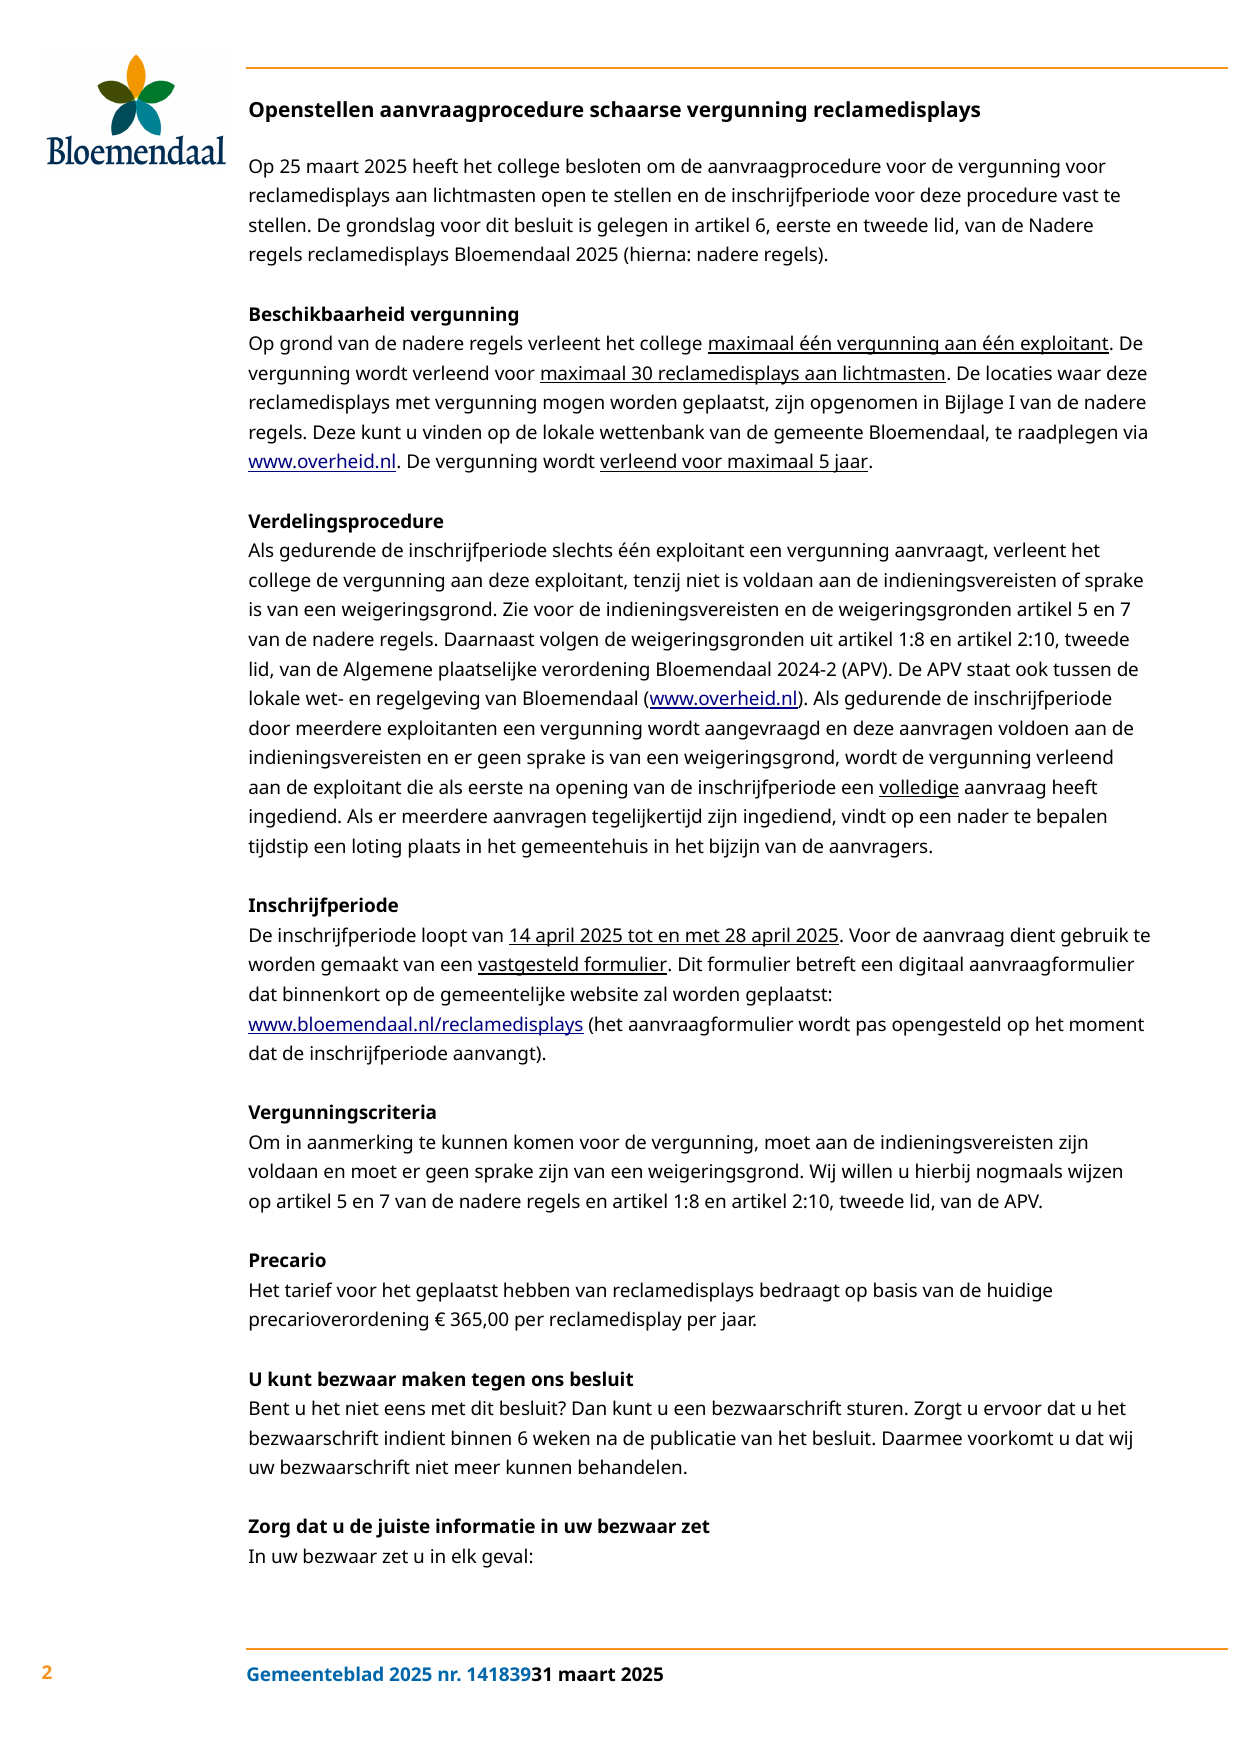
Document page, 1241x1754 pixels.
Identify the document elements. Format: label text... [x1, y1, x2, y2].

text Vergunningscriteria [248, 1099, 1152, 1125]
text Inschrijfperiode [248, 892, 1152, 918]
text Verdelingsprocedure [248, 508, 1152, 534]
picture [41, 47, 231, 172]
text Precario [248, 1247, 1152, 1273]
text Openstellen aanvraagprocedure schaarse vergunning reclamedisplays [248, 95, 1152, 123]
text Het tarief voor het geplaatst hebben van reclamedisplays bedraagt op basis van de huidige precarioverordening € 365,00 per reclamedisplay per jaar. [248, 1277, 1152, 1332]
text Als gedurende de inschrijfperiode slechts één exploitant een vergunning aanvraagt, verleent het college de vergunning aan deze exploitant, tenzij niet is voldaan aan de indieningsvereisten of sprake is van een weigeringsgrond. Zie voor de indieningsvereisten en de weigeringsgronden artikel 5 en 7 van de nadere regels. Daarnaast volgen de weigeringsgronden uit artikel 1:8 en artikel 2:10, tweede lid, van de Algemene plaatselijke verordening Bloemendaal 2024-2 (APV). De APV staat ook tussen de lokale wet- en regelgeving van Bloemendaal (www.overheid.nl). Als gedurende de inschrijfperiode door meerdere exploitanten een vergunning wordt aangevraagd en deze aanvragen voldoen aan de indieningsvereisten en er geen sprake is van een weigeringsgrond, wordt de vergunning verleend aan de exploitant die als eerste na opening van de inschrijfperiode een volledige aanvraag heeft ingediend. Als er meerdere aanvragen tegelijkertijd zijn ingediend, vindt op een nader te bepalen tijdstip een loting plaats in het gemeentehuis in het bijzijn van de aanvragers. [248, 537, 1152, 859]
text Op grond van de nadere regels verleent het college maximaal één vergunning aan één exploitant. De vergunning wordt verleend voor maximaal 30 reclamedisplays aan lichtmasten. De locaties waar deze reclamedisplays met vergunning mogen worden geplaatst, zijn opgenomen in Bijlage I van de nadere regels. Deze kunt u vinden op de lokale wettenbank van de gemeente Bloemendaal, te raadplegen via www.overheid.nl. De vergunning wordt verleend voor maximaal 5 jaar. [248, 330, 1152, 474]
text Om in aanmerking te kunnen komen voor de vergunning, moet aan de indieningsvereisten zijn voldaan en moet er geen sprake zijn van een weigeringsgrond. Wij willen u hierbij nogmaals wijzen op artikel 5 en 7 van de nadere regels en artikel 1:8 en artikel 2:10, tweede lid, van de APV. [248, 1129, 1152, 1214]
text Beschikbaarheid vergunning [248, 301, 1152, 327]
text Op 25 maart 2025 heeft het college besloten om de aanvraagprocedure voor de vergunning voor reclamedisplays aan lichtmasten open te stellen en de inschrijfperiode voor deze procedure vast te stellen. De grondslag voor dit besluit is gelegen in artikel 6, eerste en tweede lid, van de Nadere regels reclamedisplays Bloemendaal 2025 (hierna: nadere regels). [248, 153, 1152, 267]
text In uw bezwaar zet u in elk geval: [248, 1543, 1152, 1569]
text De inschrijfperiode loopt van 14 april 2025 tot en met 28 april 2025. Voor de aanvraag dient gebruik te worden gemaakt van een vastgesteld formulier. Dit formulier betreft een digitaal aanvraagformulier dat binnenkort op de gemeentelijke website zal worden geplaatst: www.bloemendaal.nl/reclamedisplays (het aanvraagformulier wordt pas opengesteld op het moment dat de inschrijfperiode aanvangt). [248, 922, 1152, 1066]
text Bent u het niet eens met dit besluit? Dan kunt u een bezwaarschrift sturen. Zorgt u ervoor dat u het bezwaarschrift indient binnen 6 weken na de publicatie van het besluit. Daarmee voorkomt u dat wij uw bezwaarschrift niet meer kunnen behandelen. [248, 1395, 1152, 1480]
text Zorg dat u de juiste informatie in uw bezwaar zet [248, 1514, 1152, 1539]
text U kunt bezwaar maken tegen ons besluit [248, 1366, 1152, 1392]
